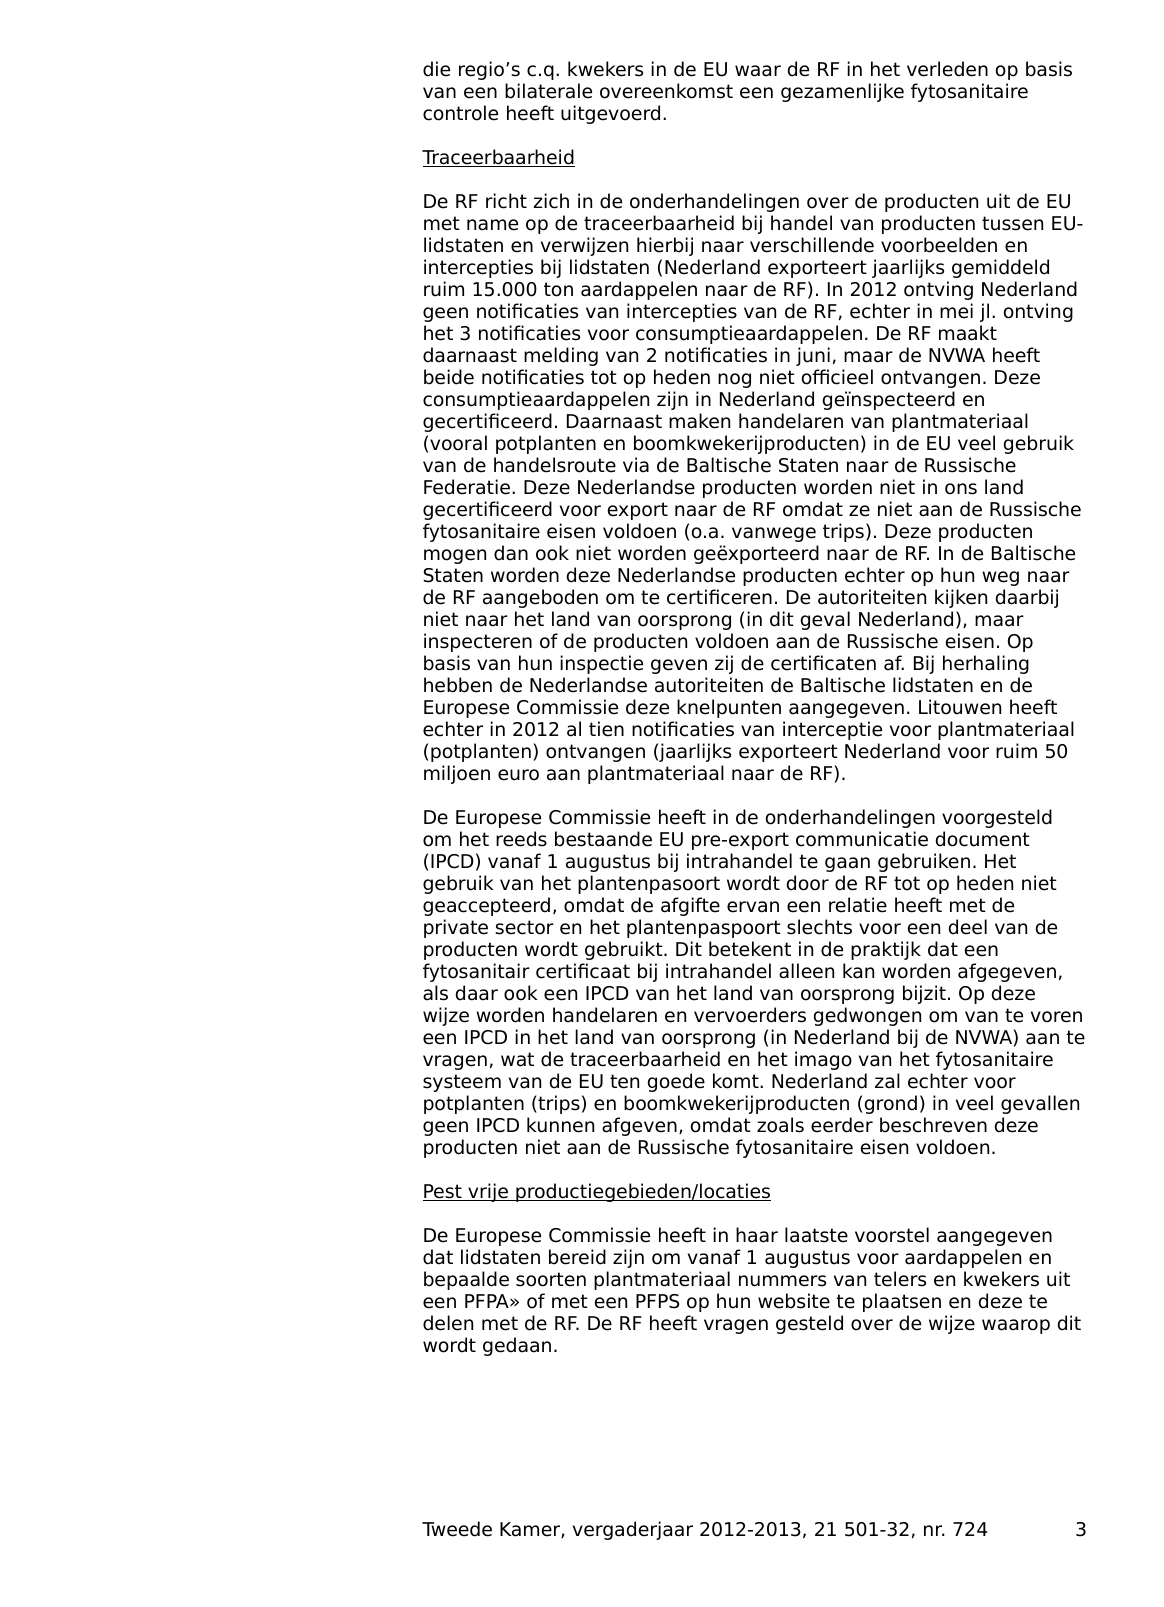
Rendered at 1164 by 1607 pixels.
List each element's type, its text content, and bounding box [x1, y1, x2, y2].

subtitle Pest vrije productiegebieden/locaties [422, 1181, 1087, 1203]
text De Europese Commissie heeft in haar laatste voorstel aangegeven dat lidstaten bereid zijn om vanaf 1 augustus voor aardappelen en bepaalde soorten plantmateriaal nummers van telers en kwekers uit een PFPA» of met een PFPS op hun website te plaatsen en deze te delen met de RF. De RF heeft vragen gesteld over de wijze waarop dit wordt gedaan. [422, 1225, 1087, 1357]
subtitle Traceerbaarheid [422, 147, 1087, 169]
text De Europese Commissie heeft in de onderhandelingen voorgesteld om het reeds bestaande EU pre-export communicatie document (IPCD) vanaf 1 augustus bij intrahandel te gaan gebruiken. Het gebruik van het plantenpasoort wordt door de RF tot op heden niet geaccepteerd, omdat de afgifte ervan een relatie heeft met de private sector en het plantenpaspoort slechts voor een deel van de producten wordt gebruikt. Dit betekent in de praktijk dat een fytosanitair certificaat bij intrahandel alleen kan worden afgegeven, als daar ook een IPCD van het land van oorsprong bijzit. Op deze wijze worden handelaren en vervoerders gedwongen om van te voren een IPCD in het land van oorsprong (in Nederland bij de NVWA) aan te vragen, wat de traceerbaarheid en het imago van het fytosanitaire systeem van de EU ten goede komt. Nederland zal echter voor potplanten (trips) en boomkwekerijproducten (grond) in veel gevallen geen IPCD kunnen afgeven, omdat zoals eerder beschreven deze producten niet aan de Russische fytosanitaire eisen voldoen. [422, 807, 1087, 1159]
text die regio’s c.q. kwekers in de EU waar de RF in het verleden op basis van een bilaterale overeenkomst een gezamenlijke fytosanitaire controle heeft uitgevoerd. [422, 59, 1087, 125]
text De RF richt zich in de onderhandelingen over de producten uit de EU met name op de traceerbaarheid bij handel van producten tussen EU-lidstaten en verwijzen hierbij naar verschillende voorbeelden en intercepties bij lidstaten (Nederland exporteert jaarlijks gemiddeld ruim 15.000 ton aardappelen naar de RF). In 2012 ontving Nederland geen notificaties van intercepties van de RF, echter in mei jl. ontving het 3 notificaties voor consumptieaardappelen. De RF maakt daarnaast melding van 2 notificaties in juni, maar de NVWA heeft beide notificaties tot op heden nog niet officieel ontvangen. Deze consumptieaardappelen zijn in Nederland geïnspecteerd en gecertificeerd. Daarnaast maken handelaren van plantmateriaal (vooral potplanten en boomkwekerijproducten) in de EU veel gebruik van de handelsroute via de Baltische Staten naar de Russische Federatie. Deze Nederlandse producten worden niet in ons land gecertificeerd voor export naar de RF omdat ze niet aan de Russische fytosanitaire eisen voldoen (o.a. vanwege trips). Deze producten mogen dan ook niet worden geëxporteerd naar de RF. In de Baltische Staten worden deze Nederlandse producten echter op hun weg naar de RF aangeboden om te certificeren. De autoriteiten kijken daarbij niet naar het land van oorsprong (in dit geval Nederland), maar inspecteren of de producten voldoen aan de Russische eisen. Op basis van hun inspectie geven zij de certificaten af. Bij herhaling hebben de Nederlandse autoriteiten de Baltische lidstaten en de Europese Commissie deze knelpunten aangegeven. Litouwen heeft echter in 2012 al tien notificaties van interceptie voor plantmateriaal (potplanten) ontvangen (jaarlijks exporteert Nederland voor ruim 50 miljoen euro aan plantmateriaal naar de RF). [422, 191, 1087, 785]
